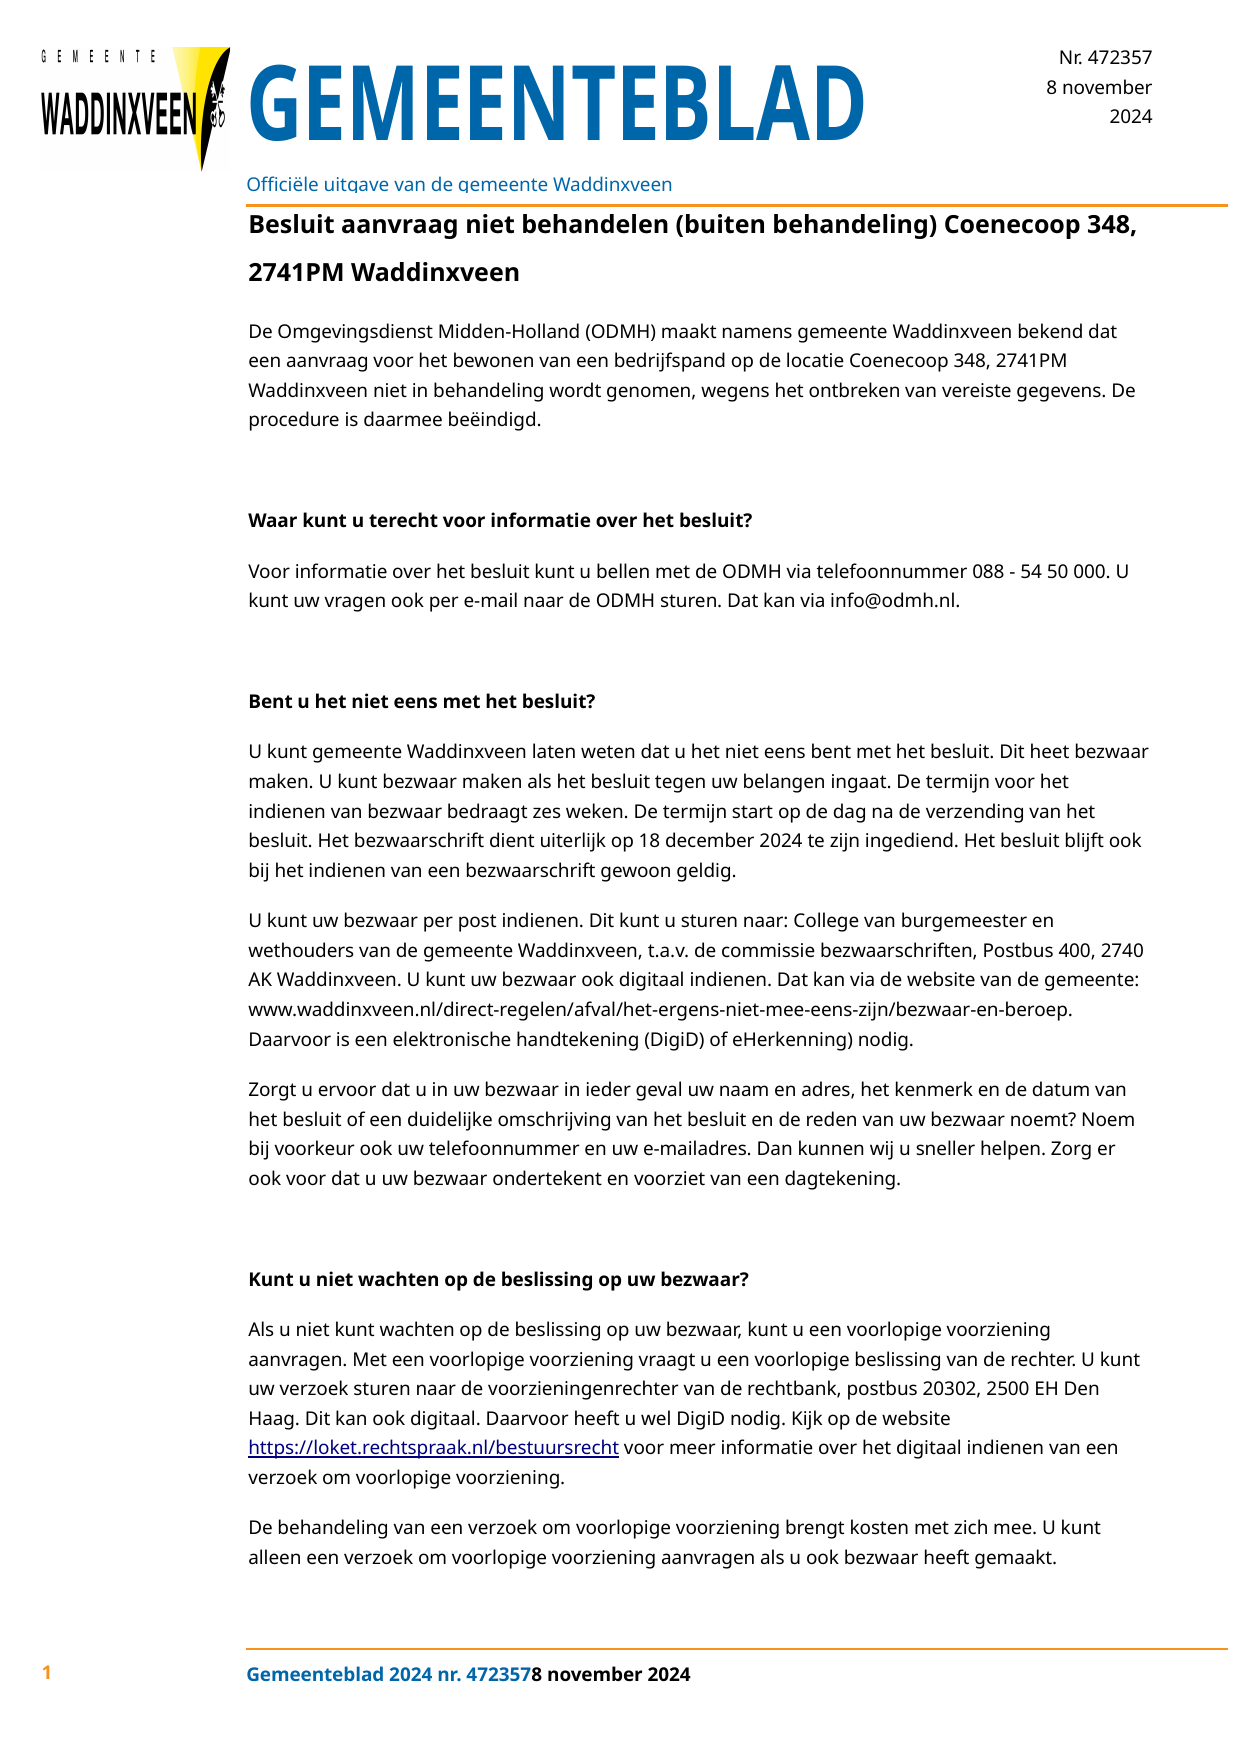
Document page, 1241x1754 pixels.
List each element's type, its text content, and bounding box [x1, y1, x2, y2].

text U kunt uw bezwaar per post indienen. Dit kunt u sturen naar: College van burgemeester en wethouders van de gemeente Waddinxveen, t.a.v. de commissie bezwaarschriften, Postbus 400, 2740 AK Waddinxveen. U kunt uw bezwaar ook digitaal indienen. Dat kan via de website van de gemeente: www.waddinxveen.nl/direct-regelen/afval/het-ergens-niet-mee-eens-zijn/bezwaar-en-beroep. Daarvoor is een elektronische handtekening (DigiD) of eHerkenning) nodig. [248, 907, 1152, 1052]
text Als u niet kunt wachten op de beslissing op uw bezwaar, kunt u een voorlopige voorziening aanvragen. Met een voorlopige voorziening vraagt u een voorlopige beslissing van de rechter. U kunt uw verzoek sturen naar de voorzieningenrechter van de rechtbank, postbus 20302, 2500 EH Den Haag. Dit kan ook digitaal. Daarvoor heeft u wel DigiD nodig. Kijk op de website https://loket.rechtspraak.nl/bestuursrecht voor meer informatie over het digitaal indienen van een verzoek om voorlopige voorziening. [248, 1316, 1152, 1490]
text Bent u het niet eens met het besluit? [248, 688, 1152, 714]
text U kunt gemeente Waddinxveen laten weten dat u het niet eens bent met het besluit. Dit heet bezwaar maken. U kunt bezwaar maken als het besluit tegen uw belangen ingaat. De termijn voor het indienen van bezwaar bedraagt zes weken. De termijn start op de dag na de verzending van het besluit. Het bezwaarschrift dient uiterlijk op 18 december 2024 te zijn ingediend. Het besluit blijft ook bij het indienen van een bezwaarschrift gewoon geldig. [248, 739, 1152, 883]
text Voor informatie over het besluit kunt u bellen met de ODMH via telefoonnummer 088 - 54 50 000. U kunt uw vragen ook per e-mail naar de ODMH sturen. Dat kan via info@odmh.nl. [248, 558, 1152, 613]
text Kunt u niet wachten op de beslissing op uw bezwaar? [248, 1266, 1152, 1292]
picture [41, 47, 231, 172]
text Waar kunt u terecht voor informatie over het besluit? [248, 507, 1152, 533]
text Besluit aanvraag niet behandelen (buiten behandeling) Coenecoop 348, 2741PM Waddinxveen [248, 207, 1152, 288]
text De behandeling van een verzoek om voorlopige voorziening brengt kosten met zich mee. U kunt alleen een verzoek om voorlopige voorziening aanvragen als u ook bezwaar heeft gemaakt. [248, 1514, 1152, 1570]
text De Omgevingsdienst Midden-Holland (ODMH) maakt namens gemeente Waddinxveen bekend dat een aanvraag voor het bewonen van een bedrijfspand op de locatie Coenecoop 348, 2741PM Waddinxveen niet in behandeling wordt genomen, wegens het ontbreken van vereiste gegevens. De procedure is daarmee beëindigd. [248, 318, 1152, 432]
text Zorgt u ervoor dat u in uw bezwaar in ieder geval uw naam en adres, het kenmerk en de datum van het besluit of een duidelijke omschrijving van het besluit en de reden van uw bezwaar noemt? Noem bij voorkeur ook uw telefoonnummer en uw e-mailadres. Dan kunnen wij u sneller helpen. Zorg er ook voor dat u uw bezwaar ondertekent en voorziet van een dagtekening. [248, 1076, 1152, 1191]
